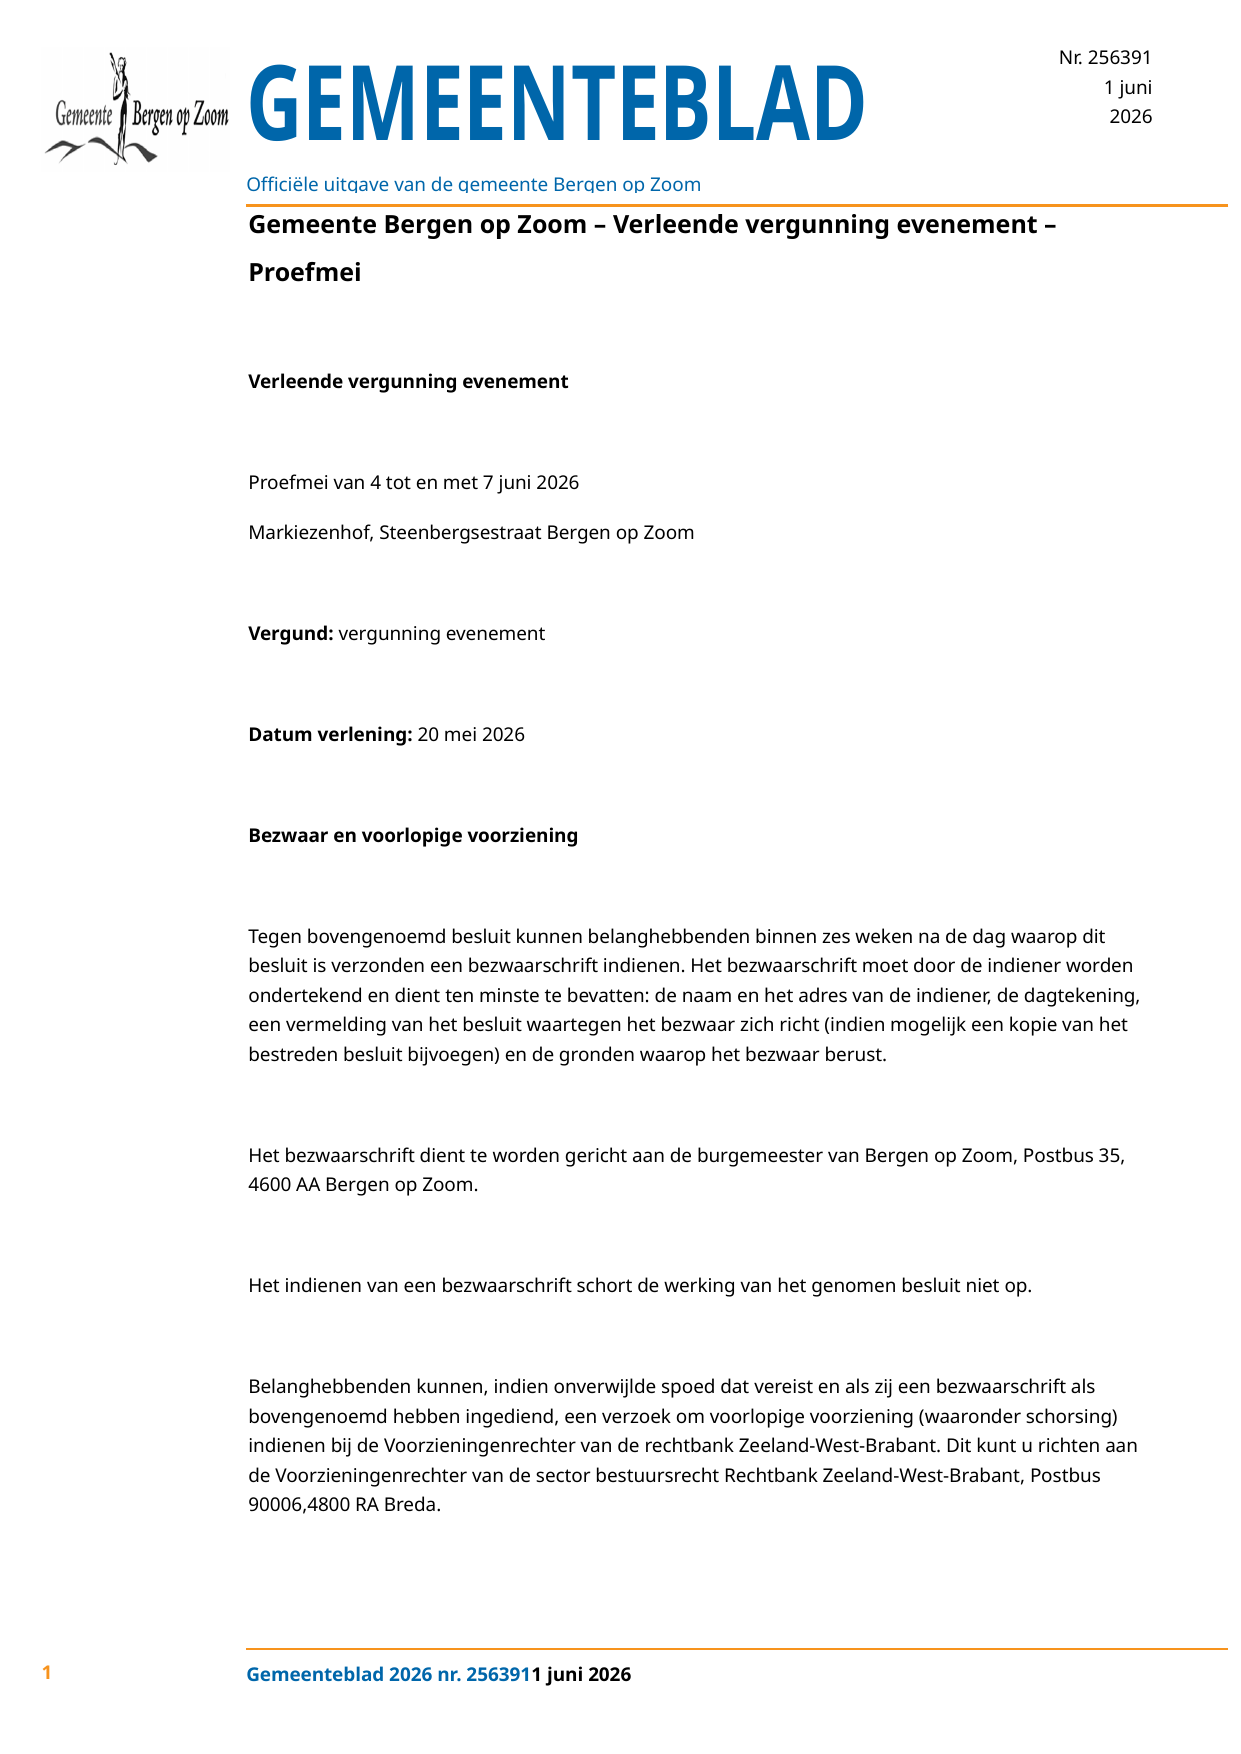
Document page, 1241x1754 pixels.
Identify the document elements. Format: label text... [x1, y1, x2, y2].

text Bezwaar en voorlopige voorziening [248, 822, 1152, 848]
text Proefmei van 4 tot en met 7 juni 2026 [248, 469, 1152, 495]
text Het indienen van een bezwaarschrift schort de werking van het genomen besluit niet op. [248, 1272, 1152, 1298]
text Het bezwaarschrift dient te worden gericht aan de burgemeester van Bergen op Zoom, Postbus 35, 4600 AA Bergen op Zoom. [248, 1142, 1152, 1197]
text Markiezenhof, Steenbergsestraat Bergen op Zoom [248, 519, 1152, 545]
text Gemeente Bergen op Zoom – Verleende vergunning evenement – Proefmei [248, 207, 1152, 288]
text Verleende vergunning evenement [248, 368, 1152, 394]
text Belanghebbenden kunnen, indien onverwijlde spoed dat vereist en als zij een bezwaarschrift als bovengenoemd hebben ingediend, een verzoek om voorlopige voorziening (waaronder schorsing) indienen bij de Voorzieningenrechter van de rechtbank Zeeland-West-Brabant. Dit kunt u richten aan de Voorzieningenrechter van de sector bestuursrecht Rechtbank Zeeland-West-Brabant, Postbus 90006,4800 RA Breda. [248, 1373, 1152, 1517]
text Datum verlening: 20 mei 2026 [248, 721, 1152, 747]
text Tegen bovengenoemd besluit kunnen belanghebbenden binnen zes weken na de dag waarop dit besluit is verzonden een bezwaarschrift indienen. Het bezwaarschrift moet door de indiener worden ondertekend en dient ten minste te bevatten: de naam en het adres van de indiener, de dagtekening, een vermelding van het besluit waartegen het bezwaar zich richt (indien mogelijk een kopie van het bestreden besluit bijvoegen) en de gronden waarop het bezwaar berust. [248, 923, 1152, 1067]
picture [41, 47, 231, 172]
text Vergund: vergunning evenement [248, 620, 1152, 646]
